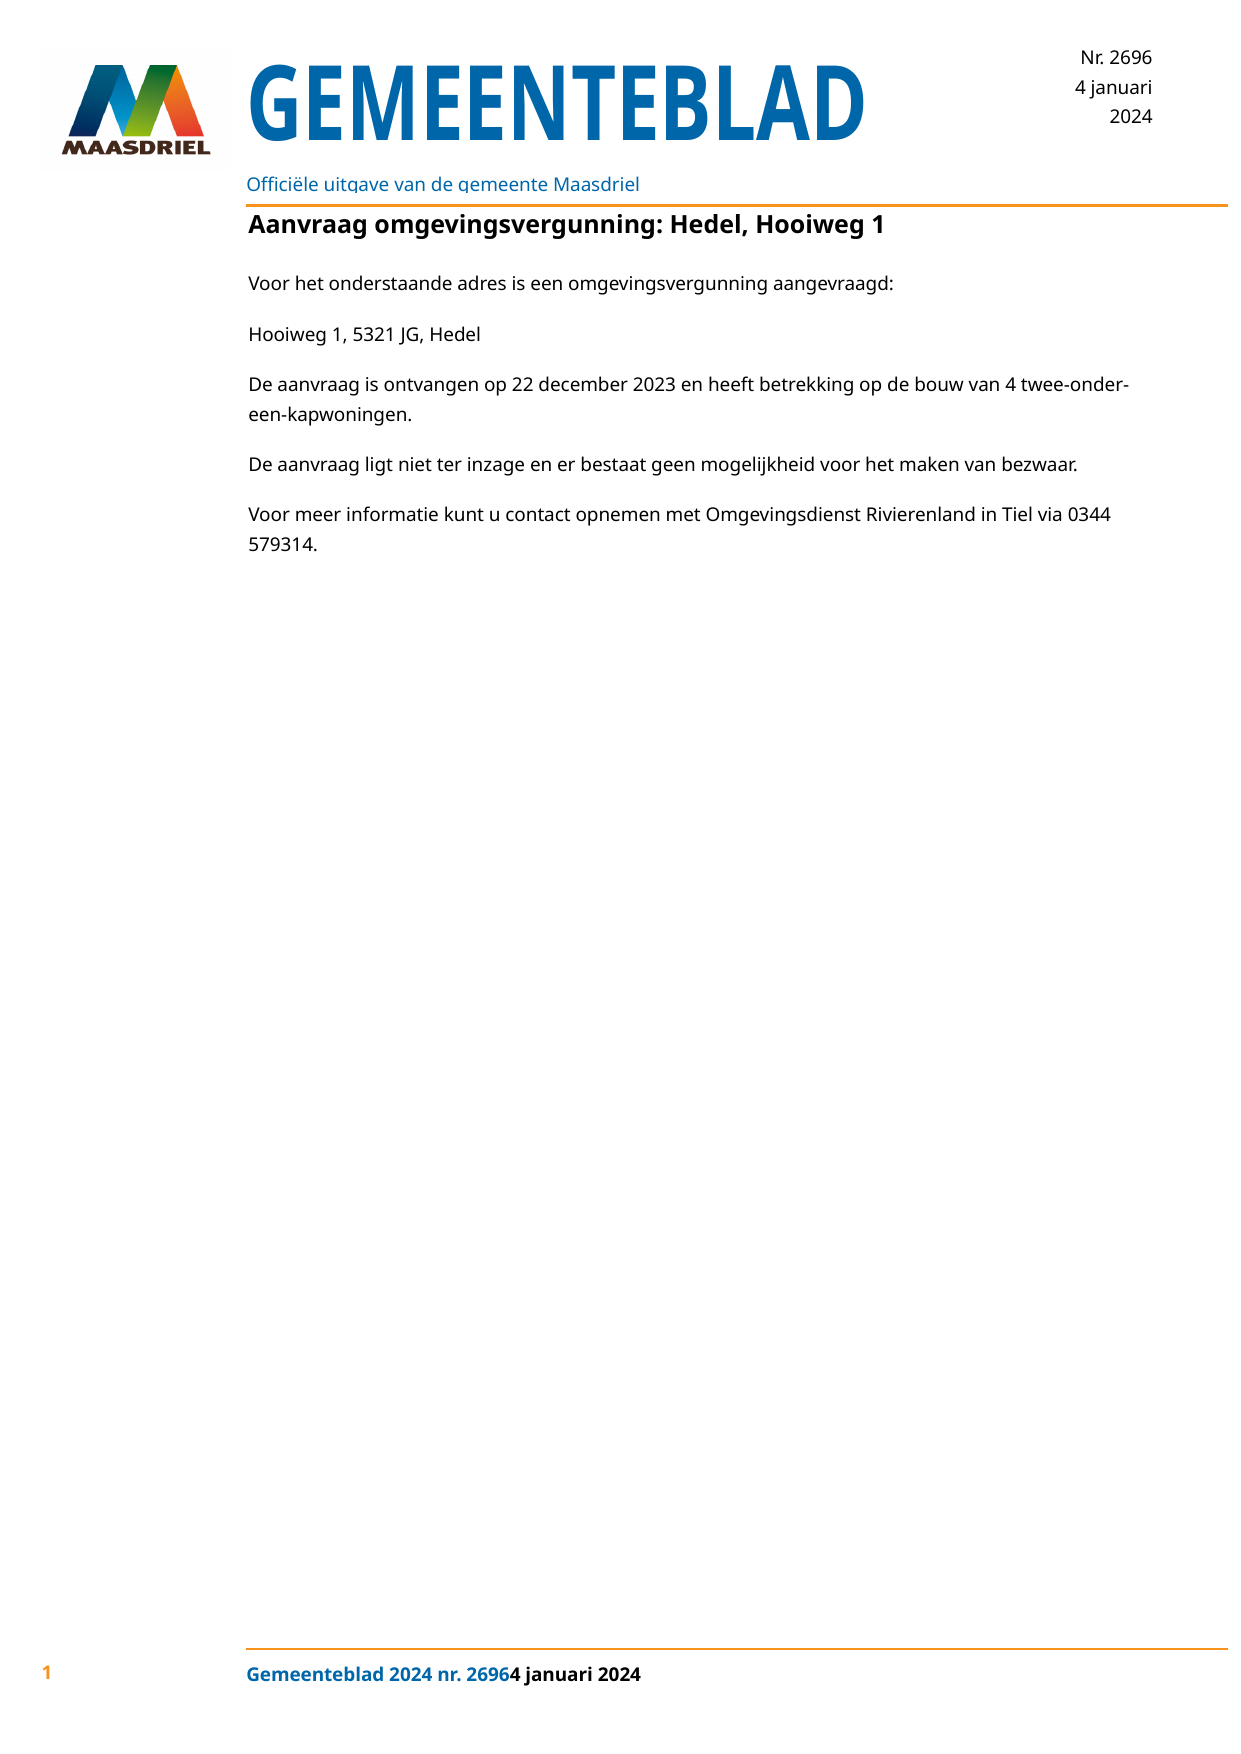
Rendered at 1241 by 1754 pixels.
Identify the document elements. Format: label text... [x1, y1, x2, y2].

text Voor het onderstaande adres is een omgevingsvergunning aangevraagd: [248, 270, 1152, 296]
text Hooiweg 1, 5321 JG, Hedel [248, 321, 1152, 346]
text De aanvraag ligt niet ter inzage en er bestaat geen mogelijkheid voor het maken van bezwaar. [248, 451, 1152, 477]
text De aanvraag is ontvangen op 22 december 2023 en heeft betrekking op de bouw van 4 twee-onder-een-kapwoningen. [248, 371, 1152, 426]
text Voor meer informatie kunt u contact opnemen met Omgevingsdienst Rivierenland in Tiel via 0344 579314. [248, 502, 1152, 557]
text Aanvraag omgevingsvergunning: Hedel, Hooiweg 1 [248, 207, 1152, 241]
picture [41, 47, 231, 172]
